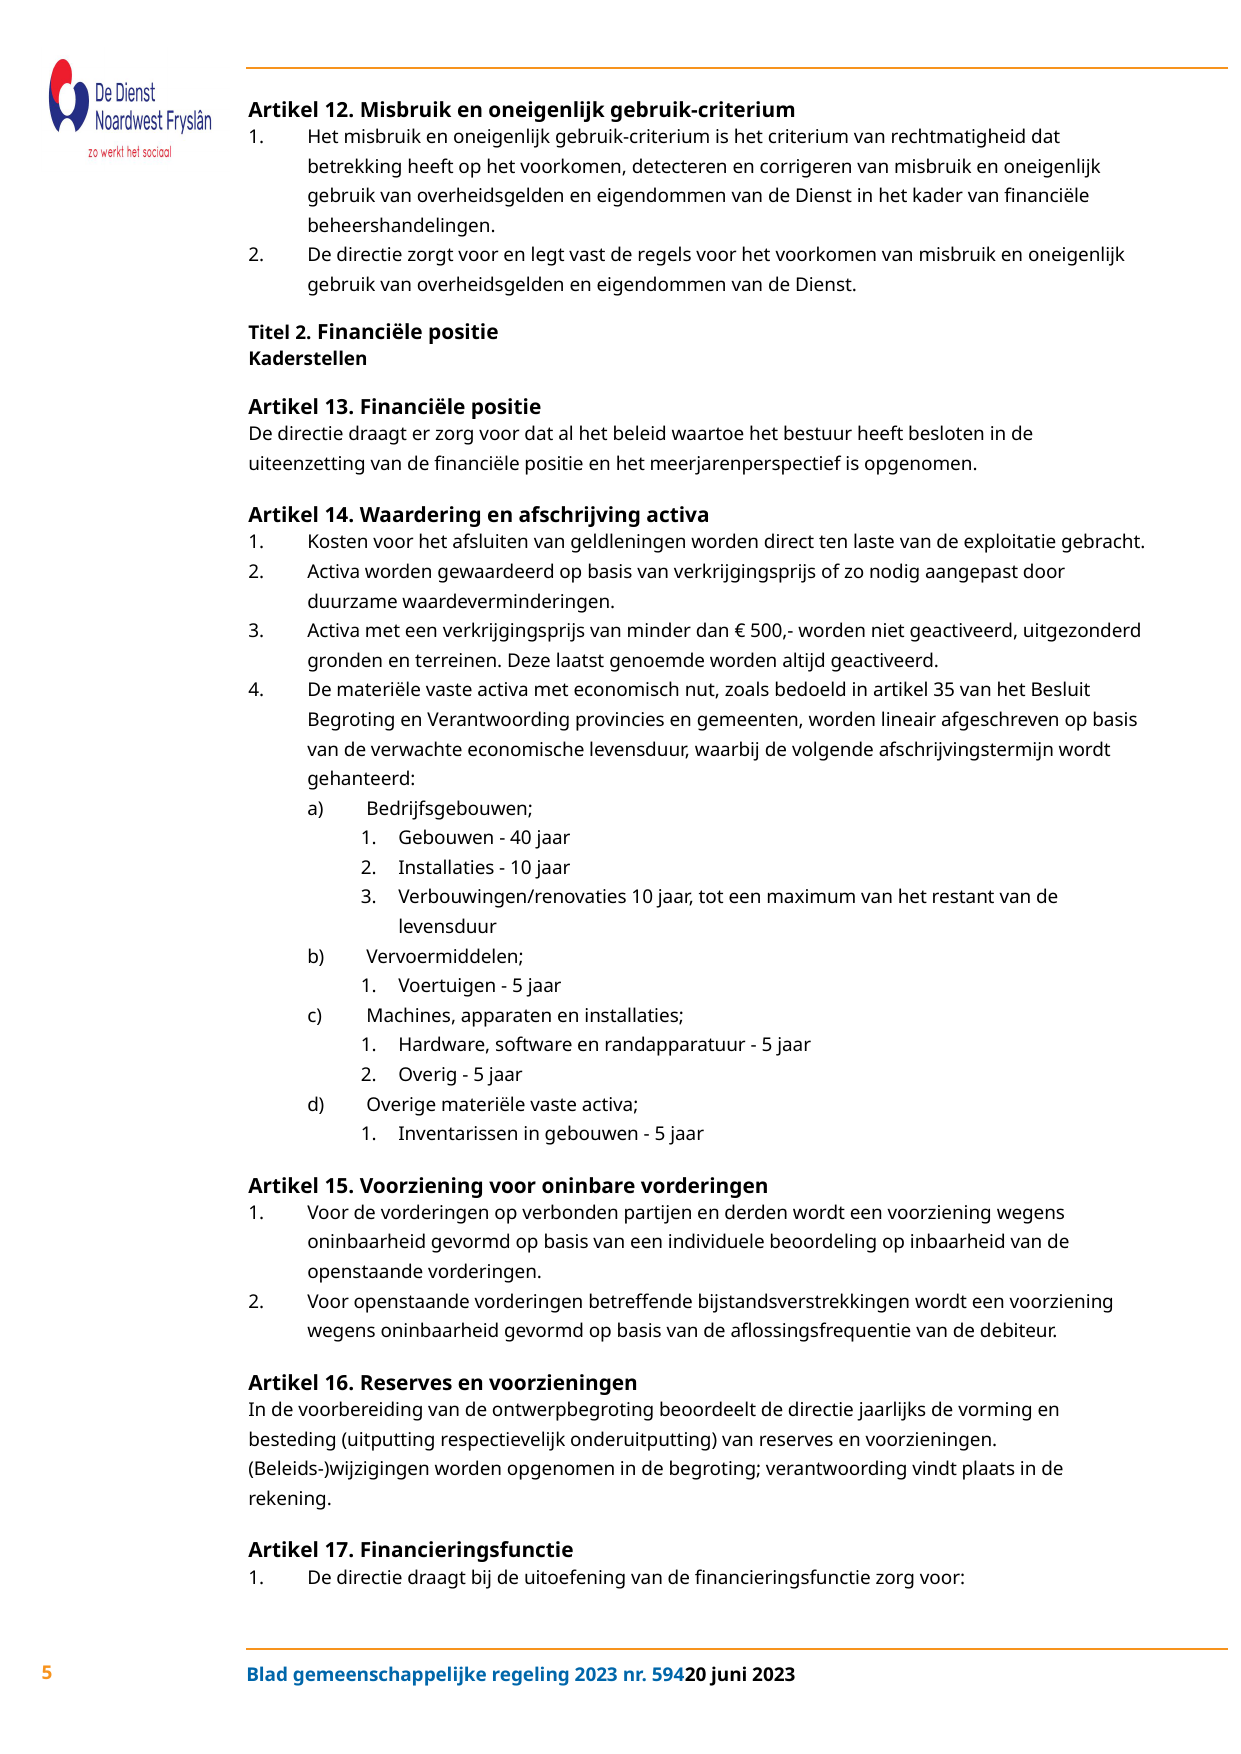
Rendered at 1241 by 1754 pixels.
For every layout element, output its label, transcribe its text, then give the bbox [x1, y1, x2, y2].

text Artikel 15. Voorziening voor oninbare vorderingen [248, 1171, 1152, 1199]
list Verbouwingen/renovaties 10 jaar, tot een maximum van het restant van de levensduur [361, 884, 1152, 939]
text Artikel 17. Financieringsfunctie [248, 1536, 1152, 1564]
list Voor de vorderingen op verbonden partijen en derden wordt een voorziening wegens oninbaarheid gevormd op basis van een individuele beoordeling op inbaarheid van de openstaande vorderingen. [248, 1199, 1152, 1284]
text In de voorbereiding van de ontwerpbegroting beoordeelt de directie jaarlijks de vorming en besteding (uitputting respectievelijk onderuitputting) van reserves en voorzieningen. (Beleids-)wijzigingen worden opgenomen in de begroting; verantwoording vindt plaats in de rekening. [248, 1396, 1152, 1511]
list Het misbruik en oneigenlijk gebruik-criterium is het criterium van rechtmatigheid dat betrekking heeft op het voorkomen, detecteren en corrigeren van misbruik en oneigenlijk gebruik van overheidsgelden en eigendommen van de Dienst in het kader van financiële beheershandelingen. [248, 123, 1152, 238]
list Machines, apparaten en installaties; [307, 1002, 1152, 1028]
list Installaties - 10 jaar [361, 854, 1152, 880]
list De directie draagt bij de uitoefening van de financieringsfunctie zorg voor: [248, 1564, 1152, 1590]
list Inventarissen in gebouwen - 5 jaar [361, 1120, 1152, 1146]
list De directie zorgt voor en legt vast de regels voor het voorkomen van misbruik en oneigenlijk gebruik van overheidsgelden en eigendommen van de Dienst. [248, 242, 1152, 297]
text De directie draagt er zorg voor dat al het beleid waartoe het bestuur heeft besloten in de uiteenzetting van de financiële positie en het meerjarenperspectief is opgenomen. [248, 420, 1152, 476]
picture [41, 47, 231, 172]
list Gebouwen - 40 jaar [361, 824, 1152, 850]
list Activa worden gewaardeerd op basis van verkrijgingsprijs of zo nodig aangepast door duurzame waardeverminderingen. [248, 558, 1152, 613]
text Artikel 12. Misbruik en oneigenlijk gebruik-criterium [248, 95, 1152, 123]
list Bedrijfsgebouwen; [307, 795, 1152, 821]
list Voor openstaande vorderingen betreffende bijstandsverstrekkingen wordt een voorziening wegens oninbaarheid gevormd op basis van de aflossingsfrequentie van de debiteur. [248, 1288, 1152, 1343]
list Vervoermiddelen; [307, 943, 1152, 968]
text Artikel 14. Waardering en afschrijving activa [248, 500, 1152, 529]
text Titel 2. Financiële positie [248, 317, 1152, 345]
list Voertuigen - 5 jaar [361, 972, 1152, 998]
text Artikel 13. Financiële positie [248, 392, 1152, 420]
list Overige materiële vaste activa; [307, 1091, 1152, 1116]
text Kaderstellen [248, 345, 1152, 371]
list Kosten voor het afsluiten van geldleningen worden direct ten laste van de exploitatie gebracht. [248, 529, 1152, 554]
list Activa met een verkrijgingsprijs van minder dan € 500,- worden niet geactiveerd, uitgezonderd gronden en terreinen. Deze laatst genoemde worden altijd geactiveerd. [248, 617, 1152, 673]
text Artikel 16. Reserves en voorzieningen [248, 1368, 1152, 1396]
list Overig - 5 jaar [361, 1061, 1152, 1087]
list Hardware, software en randapparatuur - 5 jaar [361, 1032, 1152, 1057]
list De materiële vaste activa met economisch nut, zoals bedoeld in artikel 35 van het Besluit Begroting en Verantwoording provincies en gemeenten, worden lineair afgeschreven op basis van de verwachte economische levensduur, waarbij de volgende afschrijvingstermijn wordt gehanteerd: [248, 677, 1152, 791]
